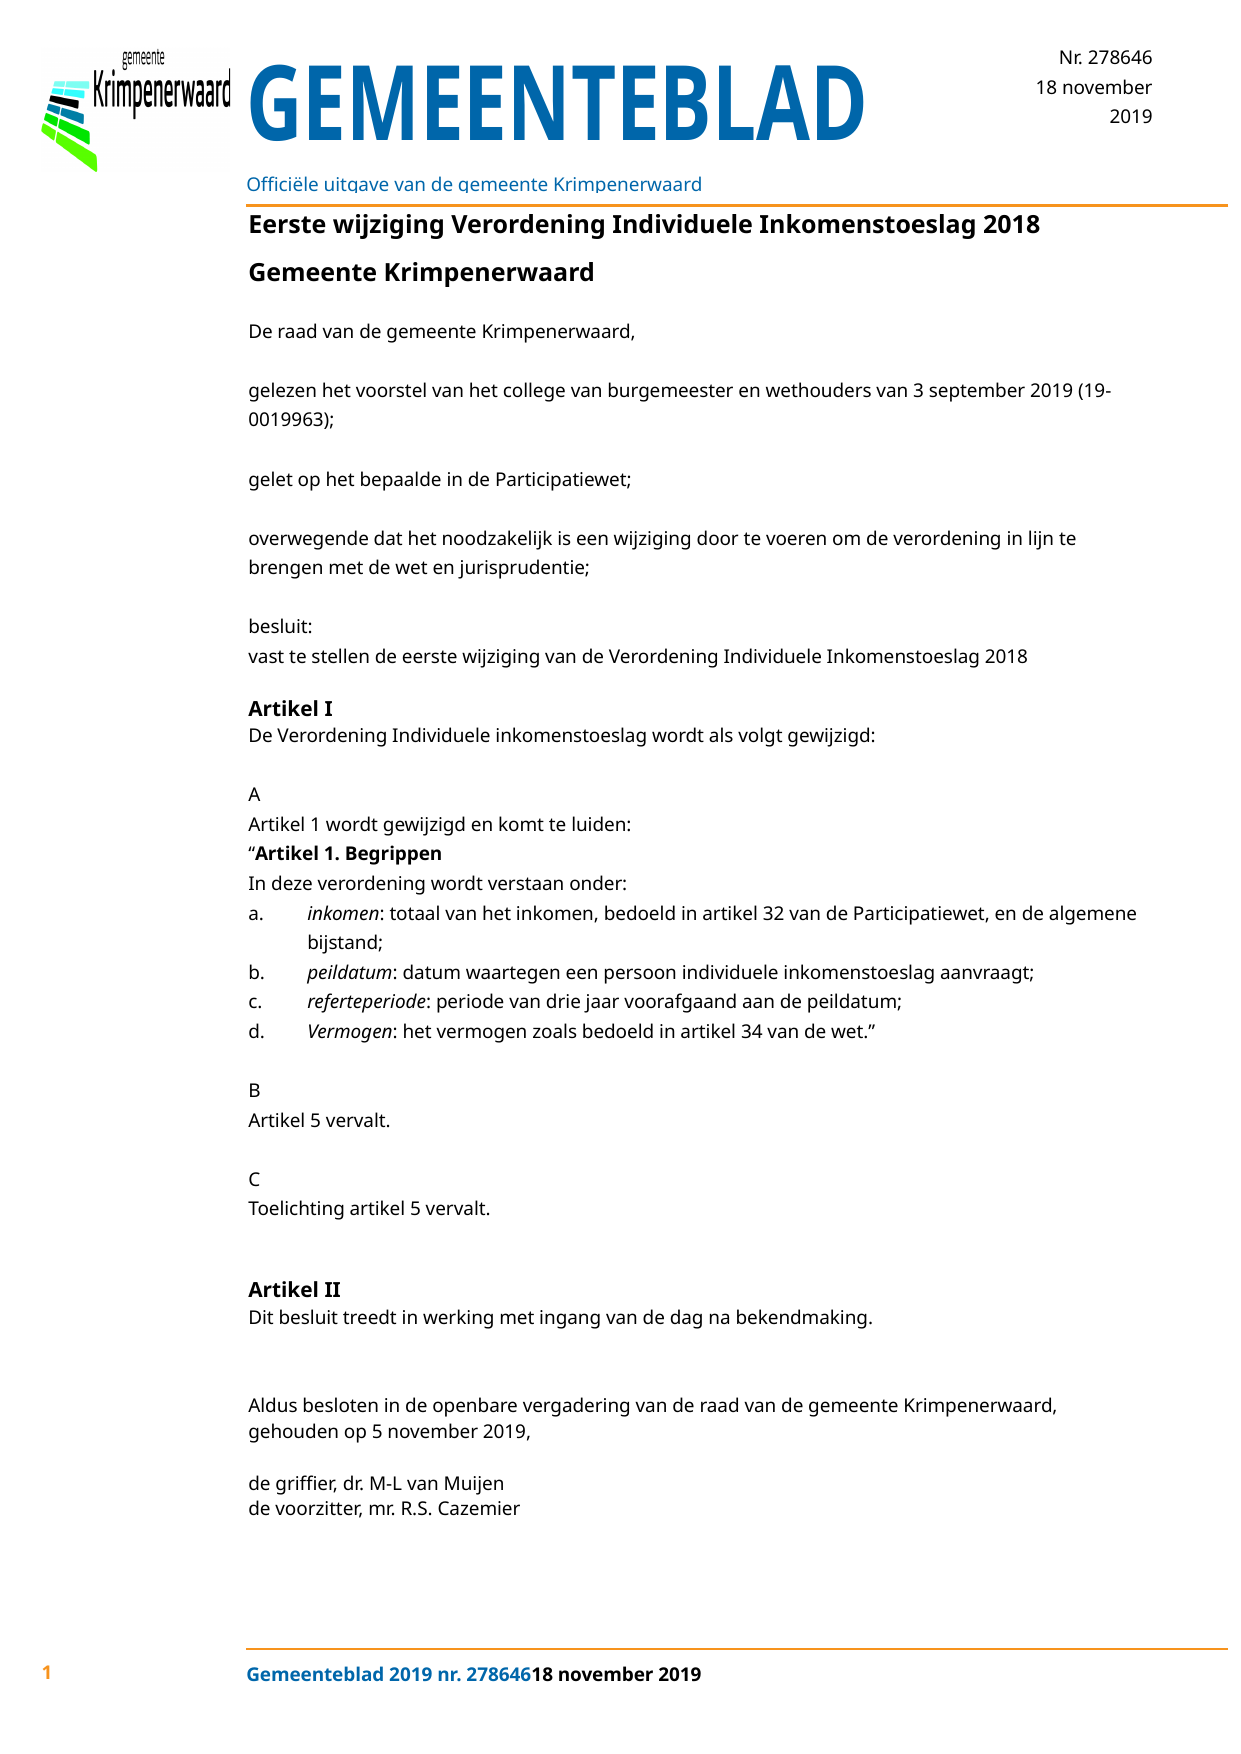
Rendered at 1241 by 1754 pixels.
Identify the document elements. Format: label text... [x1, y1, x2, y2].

text De raad van de gemeente Krimpenerwaard, [248, 318, 1152, 344]
text vast te stellen de eerste wijziging van de Verordening Individuele Inkomenstoeslag 2018 [248, 643, 1152, 669]
text besluit: [248, 614, 1152, 639]
text Artikel 1 wordt gewijzigd en komt te luiden: [248, 811, 1152, 837]
list inkomen: totaal van het inkomen, bedoeld in artikel 32 van de Participatiewet, en de algemene bijstand; [248, 900, 1152, 955]
picture [41, 47, 231, 172]
text De Verordening Individuele inkomenstoeslag wordt als volgt gewijzigd: [248, 722, 1152, 748]
text gelet op het bepaalde in de Participatiewet; [248, 466, 1152, 492]
text Eerste wijziging Verordening Individuele Inkomenstoeslag 2018 Gemeente Krimpenerwaard [248, 207, 1152, 288]
text A [248, 781, 1152, 807]
text gelezen het voorstel van het college van burgemeester en wethouders van 3 september 2019 (19-0019963); [248, 377, 1152, 432]
text de voorzitter, mr. R.S. Cazemier [248, 1496, 1152, 1521]
text Artikel II [248, 1276, 1152, 1304]
text Artikel I [248, 694, 1152, 722]
text C [248, 1166, 1152, 1192]
text Dit besluit treedt in werking met ingang van de dag na bekendmaking. [248, 1304, 1152, 1330]
text de griffier, dr. M-L van Muijen [248, 1470, 1152, 1496]
text Aldus besloten in de openbare vergadering van de raad van de gemeente Krimpenerwaard, gehouden op 5 november 2019, [248, 1393, 1152, 1444]
text Artikel 5 vervalt. [248, 1107, 1152, 1132]
text “Artikel 1. Begrippen [248, 841, 1152, 866]
list Vermogen: het vermogen zoals bedoeld in artikel 34 van de wet.” [248, 1018, 1152, 1044]
text Toelichting artikel 5 vervalt. [248, 1196, 1152, 1221]
text B [248, 1077, 1152, 1103]
list peildatum: datum waartegen een persoon individuele inkomenstoeslag aanvraagt; [248, 959, 1152, 984]
text In deze verordening wordt verstaan onder: [248, 870, 1152, 896]
list referteperiode: periode van drie jaar voorafgaand aan de peildatum; [248, 988, 1152, 1014]
text overwegende dat het noodzakelijk is een wijziging door te voeren om de verordening in lijn te brengen met de wet en jurisprudentie; [248, 525, 1152, 580]
